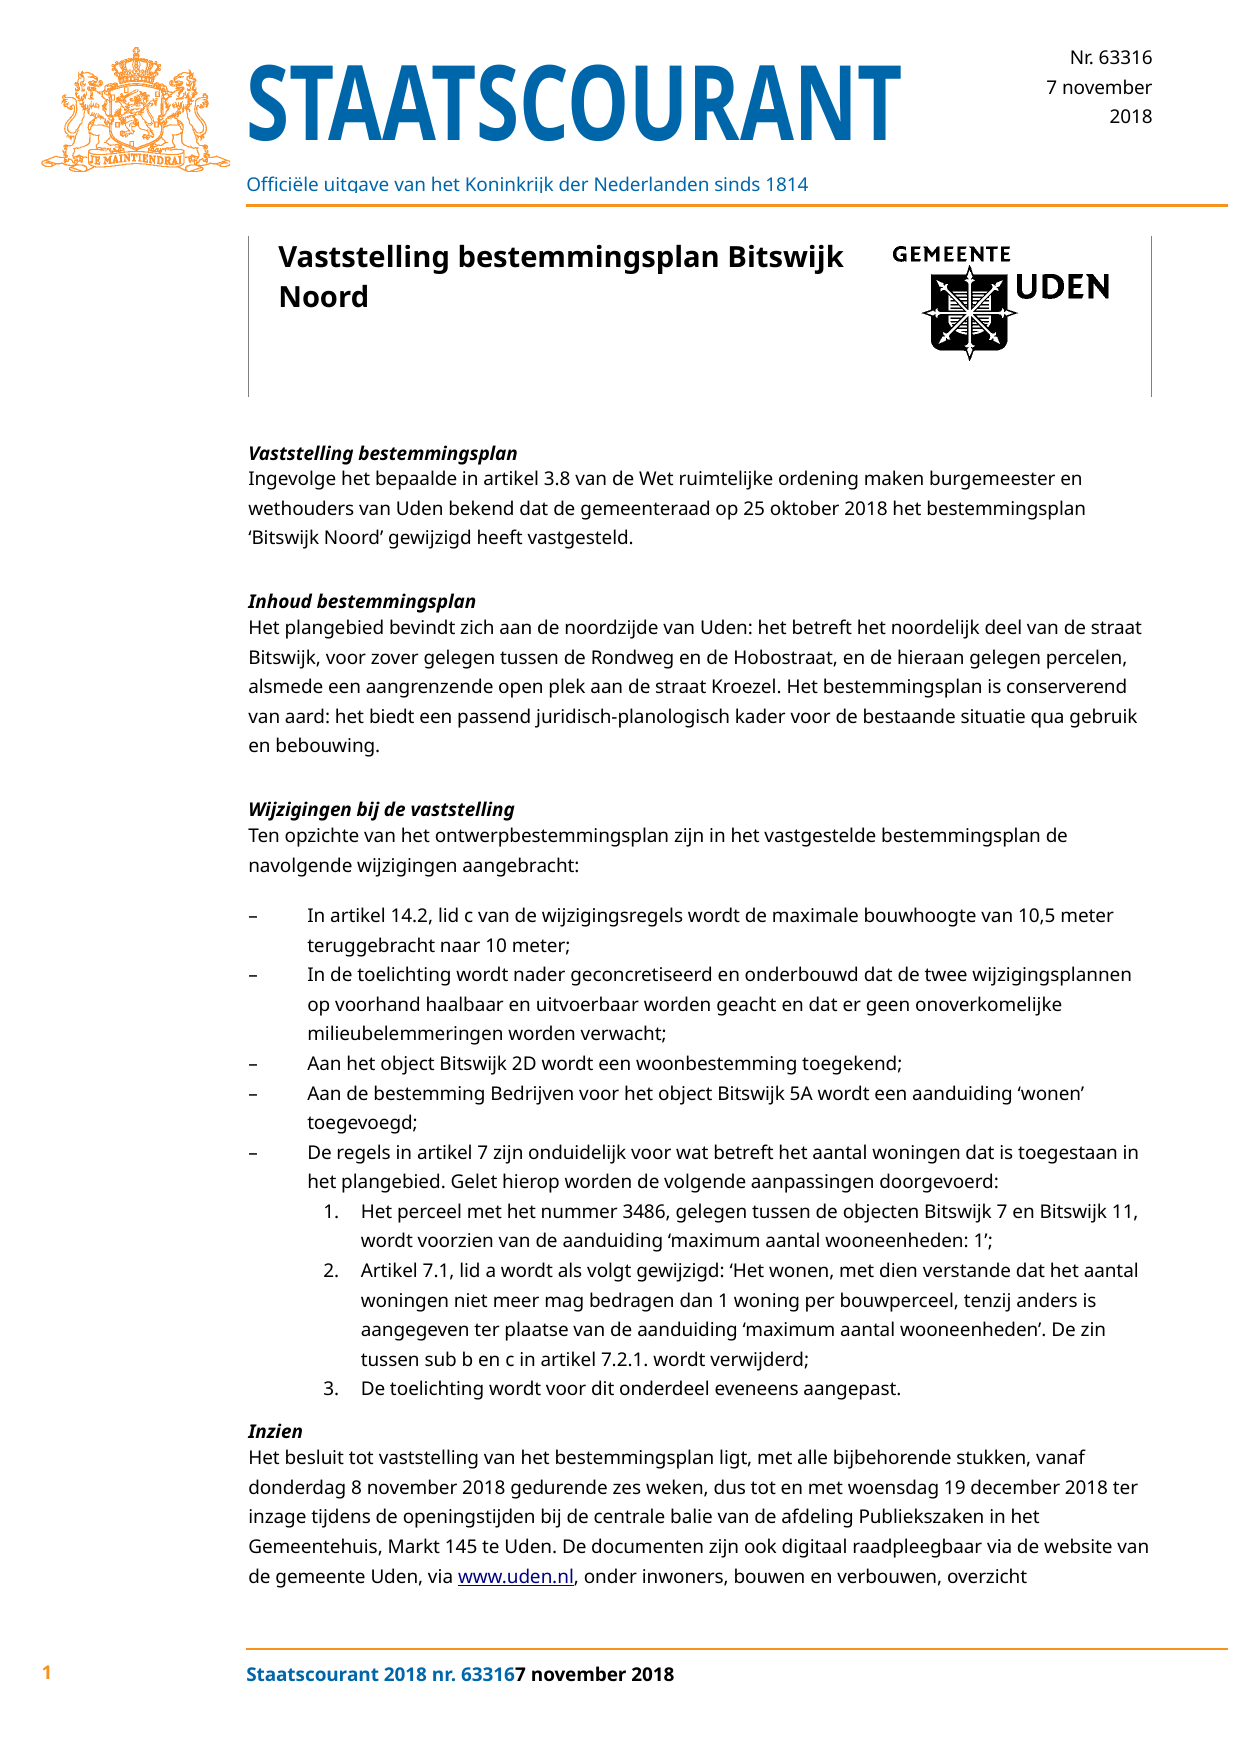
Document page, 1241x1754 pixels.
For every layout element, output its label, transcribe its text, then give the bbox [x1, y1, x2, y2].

text Inhoud bestemmingsplan [248, 588, 1152, 614]
text Ingevolge het bepaalde in artikel 3.8 van de Wet ruimtelijke ordening maken burgemeester en wethouders van Uden bekend dat de gemeenteraad op 25 oktober 2018 het bestemmingsplan ‘Bitswijk Noord’ gewijzigd heeft vastgesteld. [248, 465, 1152, 550]
text Het plangebied bevindt zich aan de noordzijde van Uden: het betreft het noordelijk deel van de straat Bitswijk, voor zover gelegen tussen de Rondweg en de Hobostraat, en de hieraan gelegen percelen, alsmede een aangrenzende open plek aan de straat Kroezel. Het bestemmingsplan is conserverend van aard: het biedt een passend juridisch-planologisch kader voor de bestaande situatie qua gebruik en bebouwing. [248, 614, 1152, 758]
picture [41, 47, 231, 172]
text Inzien [248, 1419, 1152, 1444]
list De toelichting wordt voor dit onderdeel eveneens aangepast. [323, 1376, 1152, 1401]
text Ten opzichte van het ontwerpbestemmingsplan zijn in het vastgestelde bestemmingsplan de navolgende wijzigingen aangebracht: [248, 822, 1152, 878]
table_header [850, 236, 1151, 397]
list Aan de bestemming Bedrijven voor het object Bitswijk 5A wordt een aanduiding ‘wonen’ toegevoegd; [248, 1080, 1152, 1135]
list Aan het object Bitswijk 2D wordt een woonbestemming toegekend; [248, 1050, 1152, 1076]
list Artikel 7.1, lid a wordt als volgt gewijzigd: ‘Het wonen, met dien verstande dat het aantal woningen niet meer mag bedragen dan 1 woning per bouwperceel, tenzij anders is aangegeven ter plaatse van de aanduiding ‘maximum aantal wooneenheden’. De zin tussen sub b en c in artikel 7.2.1. wordt verwijderd; [323, 1257, 1152, 1372]
picture [882, 236, 1119, 371]
list Het perceel met het nummer 3486, gelegen tussen de objecten Bitswijk 7 en Bitswijk 11, wordt voorzien van de aanduiding ‘maximum aantal wooneenheden: 1’; [323, 1198, 1152, 1253]
text Vaststelling bestemmingsplan [248, 440, 1152, 465]
list In artikel 14.2, lid c van de wijzigingsregels wordt de maximale bouwhoogte van 10,5 meter teruggebracht naar 10 meter; [248, 902, 1152, 958]
text Het besluit tot vaststelling van het bestemmingsplan ligt, met alle bijbehorende stukken, vanaf donderdag 8 november 2018 gedurende zes weken, dus tot en met woensdag 19 december 2018 ter inzage tijdens de openingstijden bij de centrale balie van de afdeling Publiekszaken in het Gemeentehuis, Markt 145 te Uden. De documenten zijn ook digitaal raadpleegbaar via de website van de gemeente Uden, via www.uden.nl, onder inwoners, bouwen en verbouwen, overzicht [248, 1444, 1152, 1588]
list De regels in artikel 7 zijn onduidelijk voor wat betreft het aantal woningen dat is toegestaan in het plangebied. Gelet hierop worden de volgende aanpassingen doorgevoerd: [248, 1139, 1152, 1194]
table_header Vaststelling bestemmingsplan Bitswijk Noord [249, 236, 850, 397]
text Wijzigingen bij de vaststelling [248, 797, 1152, 822]
list In de toelichting wordt nader geconcretiseerd en onderbouwd dat de twee wijzigingsplannen op voorhand haalbaar en uitvoerbaar worden geacht en dat er geen onoverkomelijke milieubelemmeringen worden verwacht; [248, 961, 1152, 1046]
